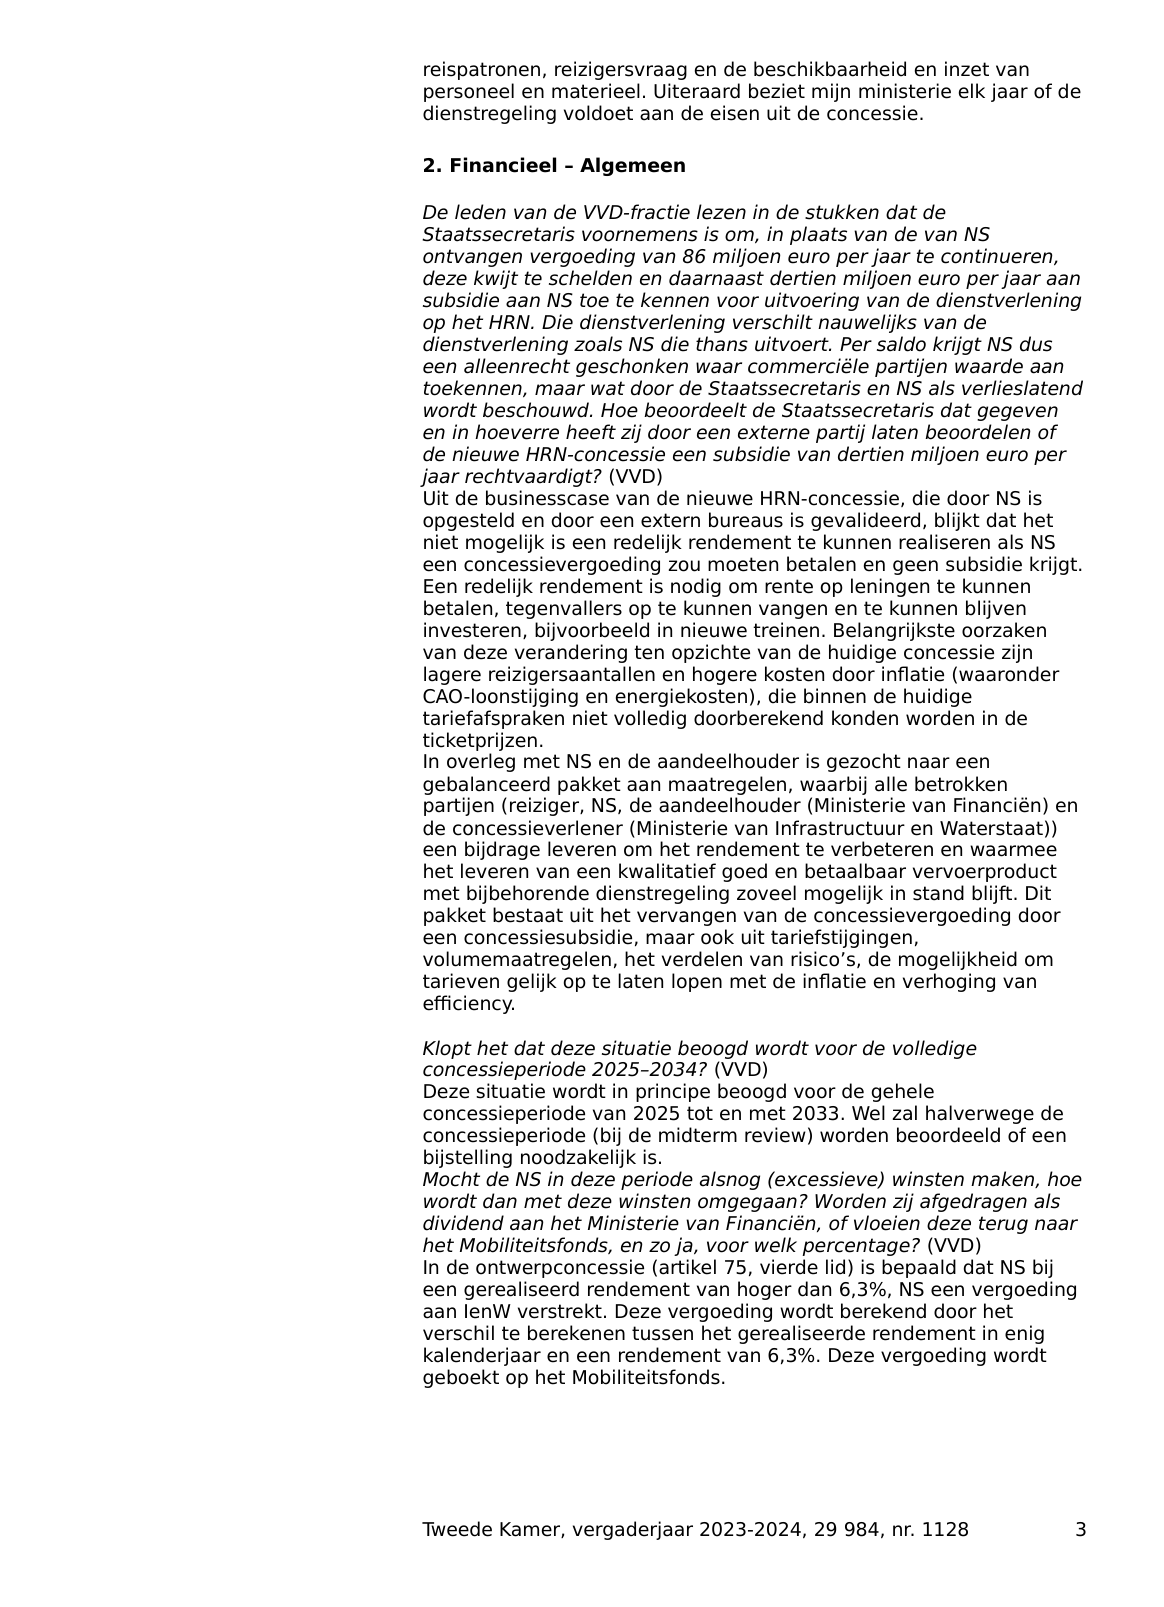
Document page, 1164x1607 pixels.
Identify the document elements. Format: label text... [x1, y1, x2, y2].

text reispatronen, reizigersvraag en de beschikbaarheid en inzet van personeel en materieel. Uiteraard beziet mijn ministerie elk jaar of de dienstregeling voldoet aan de eisen uit de concessie. [422, 59, 1087, 125]
subtitle 2. Financieel – Algemeen [422, 155, 1087, 177]
text Deze situatie wordt in principe beoogd voor de gehele concessieperiode van 2025 tot en met 2033. Wel zal halverwege de concessieperiode (bij de midterm review) worden beoordeeld of een bijstelling noodzakelijk is. [422, 1081, 1087, 1169]
text Klopt het dat deze situatie beoogd wordt voor de volledige concessieperiode 2025–2034? (VVD) [422, 1037, 1087, 1081]
text Mocht de NS in deze periode alsnog (excessieve) winsten maken, hoe wordt dan met deze winsten omgegaan? Worden zij afgedragen als dividend aan het Ministerie van Financiën, of vloeien deze terug naar het Mobiliteitsfonds, en zo ja, voor welk percentage? (VVD) [422, 1169, 1087, 1257]
text De leden van de VVD-fractie lezen in de stukken dat de Staatssecretaris voornemens is om, in plaats van de van NS ontvangen vergoeding van 86 miljoen euro per jaar te continueren, deze kwijt te schelden en daarnaast dertien miljoen euro per jaar aan subsidie aan NS toe te kennen voor uitvoering van de dienstverlening op het HRN. Die dienstverlening verschilt nauwelijks van de dienstverlening zoals NS die thans uitvoert. Per saldo krijgt NS dus een alleenrecht geschonken waar commerciële partijen waarde aan toekennen, maar wat door de Staatssecretaris en NS als verlieslatend wordt beschouwd. Hoe beoordeelt de Staatssecretaris dat gegeven en in hoeverre heeft zij door een externe partij laten beoordelen of de nieuwe HRN-concessie een subsidie van dertien miljoen euro per jaar rechtvaardigt? (VVD) [422, 202, 1087, 488]
text In overleg met NS en de aandeelhouder is gezocht naar een gebalanceerd pakket aan maatregelen, waarbij alle betrokken partijen (reiziger, NS, de aandeelhouder (Ministerie van Financiën) en de concessieverlener (Ministerie van Infrastructuur en Waterstaat)) een bijdrage leveren om het rendement te verbeteren en waarmee het leveren van een kwalitatief goed en betaalbaar vervoerproduct met bijbehorende dienstregeling zoveel mogelijk in stand blijft. Dit pakket bestaat uit het vervangen van de concessievergoeding door een concessiesubsidie, maar ook uit tariefstijgingen, volumemaatregelen, het verdelen van risico’s, de mogelijkheid om tarieven gelijk op te laten lopen met de inflatie en verhoging van efficiency. [422, 751, 1087, 1015]
text Uit de businesscase van de nieuwe HRN-concessie, die door NS is opgesteld en door een extern bureaus is gevalideerd, blijkt dat het niet mogelijk is een redelijk rendement te kunnen realiseren als NS een concessievergoeding zou moeten betalen en geen subsidie krijgt. Een redelijk rendement is nodig om rente op leningen te kunnen betalen, tegenvallers op te kunnen vangen en te kunnen blijven investeren, bijvoorbeeld in nieuwe treinen. Belangrijkste oorzaken van deze verandering ten opzichte van de huidige concessie zijn lagere reizigersaantallen en hogere kosten door inflatie (waaronder CAO-loonstijging en energiekosten), die binnen de huidige tariefafspraken niet volledig doorberekend konden worden in de ticketprijzen. [422, 488, 1087, 751]
text In de ontwerpconcessie (artikel 75, vierde lid) is bepaald dat NS bij een gerealiseerd rendement van hoger dan 6,3%, NS een vergoeding aan IenW verstrekt. Deze vergoeding wordt berekend door het verschil te berekenen tussen het gerealiseerde rendement in enig kalenderjaar en een rendement van 6,3%. Deze vergoeding wordt geboekt op het Mobiliteitsfonds. [422, 1257, 1087, 1389]
